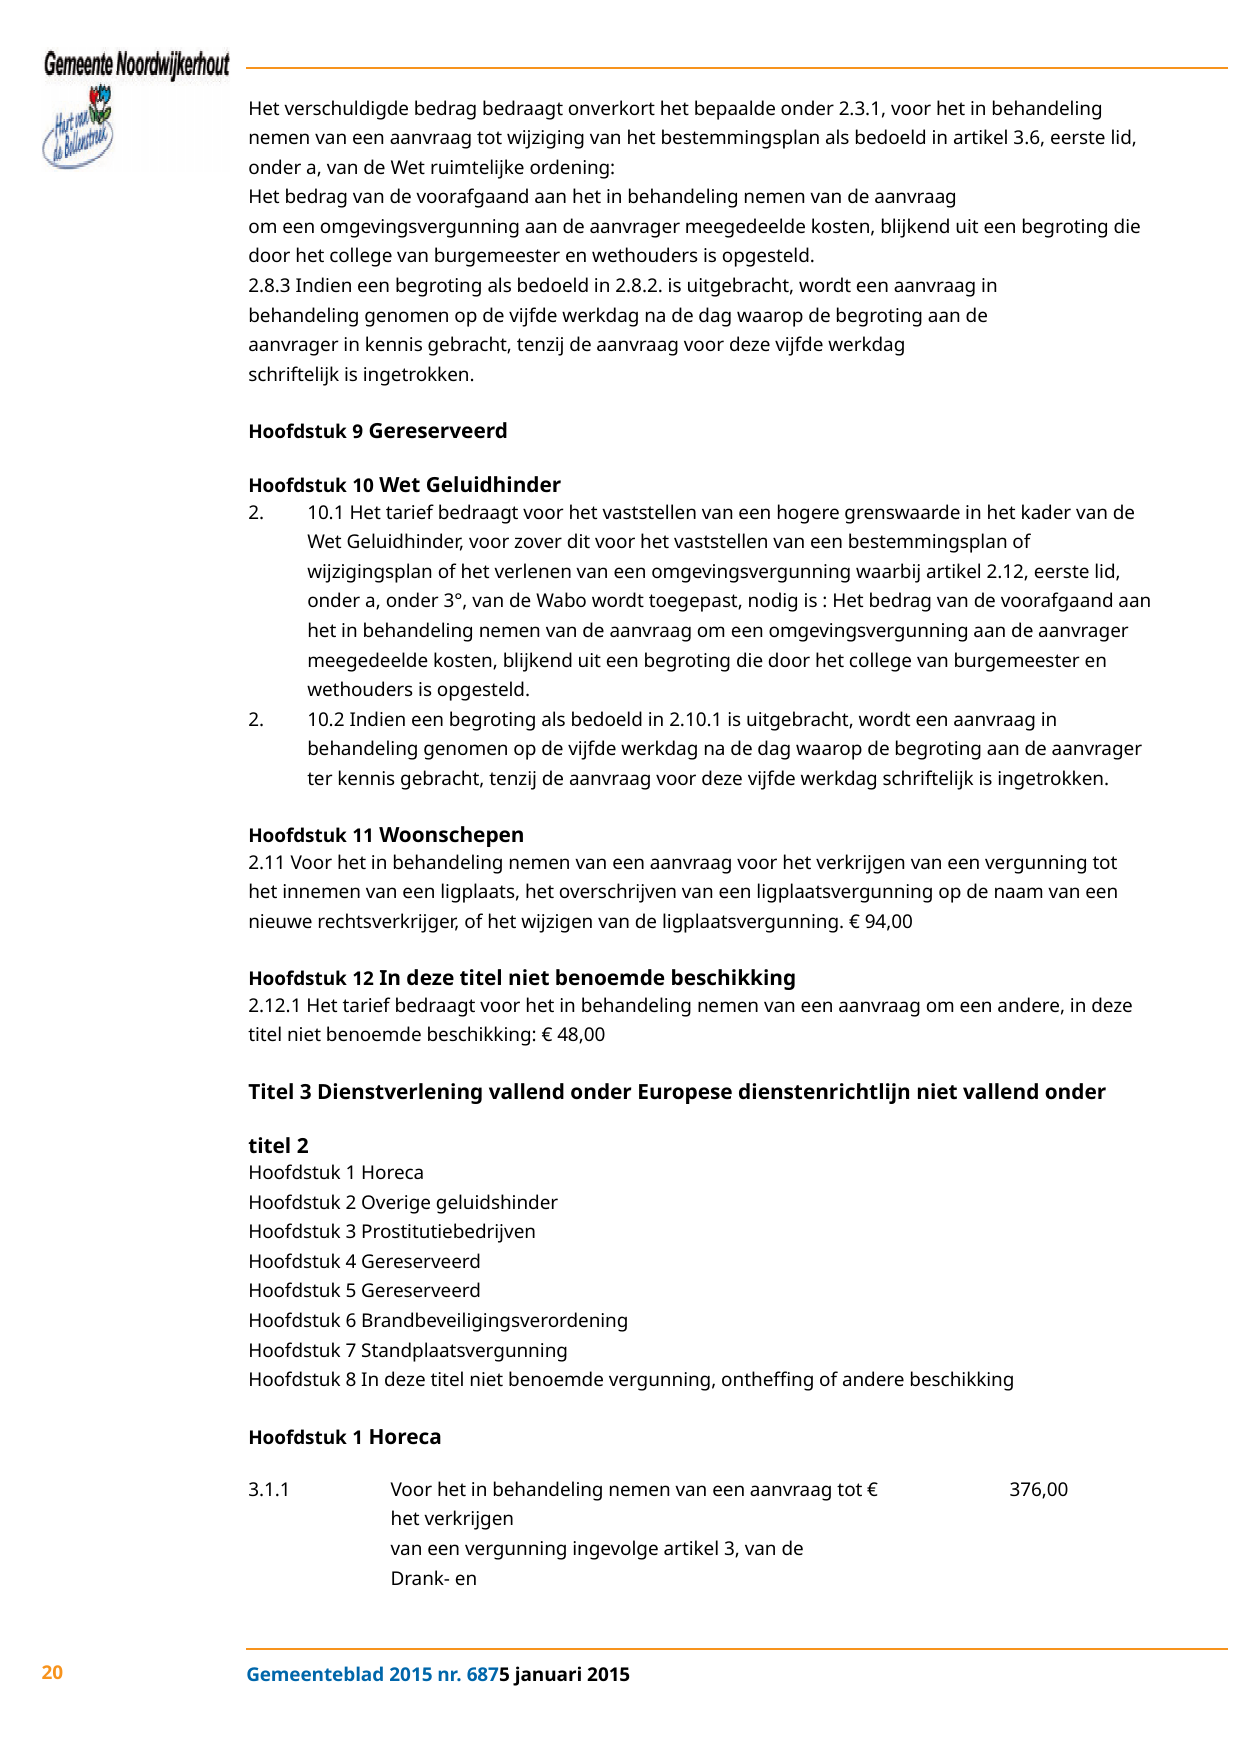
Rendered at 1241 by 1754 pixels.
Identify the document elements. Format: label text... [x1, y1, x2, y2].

list 10.1 Het tarief bedraagt voor het vaststellen van een hogere grenswaarde in het kader van de Wet Geluidhinder, voor zover dit voor het vaststellen van een bestemmingsplan of wijzigingsplan of het verlenen van een omgevingsvergunning waarbij artikel 2.12, eerste lid, onder a, onder 3°, van de Wabo wordt toegepast, nodig is : Het bedrag van de voorafgaand aan het in behandeling nemen van de aanvraag om een omgevingsvergunning aan de aanvrager meegedeelde kosten, blijkend uit een begroting die door het college van burgemeester en wethouders is opgesteld. [248, 499, 1152, 702]
text Hoofdstuk 7 Standplaatsvergunning [248, 1337, 1152, 1363]
text 2.8.3 Indien een begroting als bedoeld in 2.8.2. is uitgebracht, wordt een aanvraag in [248, 272, 1152, 298]
text om een omgevingsvergunning aan de aanvrager meegedeelde kosten, blijkend uit een begroting die door het college van burgemeester en wethouders is opgesteld. [248, 213, 1152, 268]
text Het bedrag van de voorafgaand aan het in behandeling nemen van de aanvraag [248, 183, 1152, 209]
table_header € [867, 1476, 1009, 1590]
text Het verschuldigde bedrag bedraagt onverkort het bepaalde onder 2.3.1, voor het in behandeling nemen van een aanvraag tot wijziging van het bestemmingsplan als bedoeld in artikel 3.6, eerste lid, onder a, van de Wet ruimtelijke ordening: [248, 95, 1152, 180]
list 10.2 Indien een begroting als bedoeld in 2.10.1 is uitgebracht, wordt een aanvraag in behandeling genomen op de vijfde werkdag na de dag waarop de begroting aan de aanvrager ter kennis gebracht, tenzij de aanvraag voor deze vijfde werkdag schriftelijk is ingetrokken. [248, 706, 1152, 791]
text behandeling genomen op de vijfde werkdag na de dag waarop de begroting aan de [248, 302, 1152, 328]
text schriftelijk is ingetrokken. [248, 361, 1152, 387]
table_header Voor het in behandeling nemen van een aanvraag tot het verkrijgen van een vergunning ingevolge artikel 3, van de Drank- en [390, 1476, 867, 1590]
picture [41, 47, 231, 172]
table_header 376,00 [1009, 1476, 1152, 1590]
text 2.12.1 Het tarief bedraagt voor het in behandeling nemen van een aanvraag om een andere, in deze titel niet benoemde beschikking: € 48,00 [248, 992, 1152, 1047]
text Hoofdstuk 10 Wet Geluidhinder [248, 471, 1152, 499]
text Hoofdstuk 3 Prostitutiebedrijven [248, 1218, 1152, 1244]
table_header 3.1.1 [248, 1476, 390, 1590]
text Titel 3 Dienstverlening vallend onder Europese dienstenrichtlijn niet vallend onder [248, 1077, 1152, 1105]
text Hoofdstuk 1 Horeca [248, 1422, 1152, 1450]
text Hoofdstuk 9 Gereserveerd [248, 416, 1152, 445]
text titel 2 [248, 1131, 1152, 1159]
text Hoofdstuk 12 In deze titel niet benoemde beschikking [248, 963, 1152, 992]
text Hoofdstuk 5 Gereserveerd [248, 1278, 1152, 1303]
text Hoofdstuk 11 Woonschepen [248, 821, 1152, 849]
text Hoofdstuk 1 Horeca [248, 1159, 1152, 1185]
text Hoofdstuk 2 Overige geluidshinder [248, 1189, 1152, 1215]
text aanvrager in kennis gebracht, tenzij de aanvraag voor deze vijfde werkdag [248, 331, 1152, 357]
text 2.11 Voor het in behandeling nemen van een aanvraag voor het verkrijgen van een vergunning tot het innemen van een ligplaats, het overschrijven van een ligplaatsvergunning op de naam van een nieuwe rechtsverkrijger, of het wijzigen van de ligplaatsvergunning. € 94,00 [248, 849, 1152, 934]
text Hoofdstuk 6 Brandbeveiligingsverordening [248, 1307, 1152, 1333]
text Hoofdstuk 8 In deze titel niet benoemde vergunning, ontheffing of andere beschikking [248, 1366, 1152, 1392]
text Hoofdstuk 4 Gereserveerd [248, 1248, 1152, 1274]
